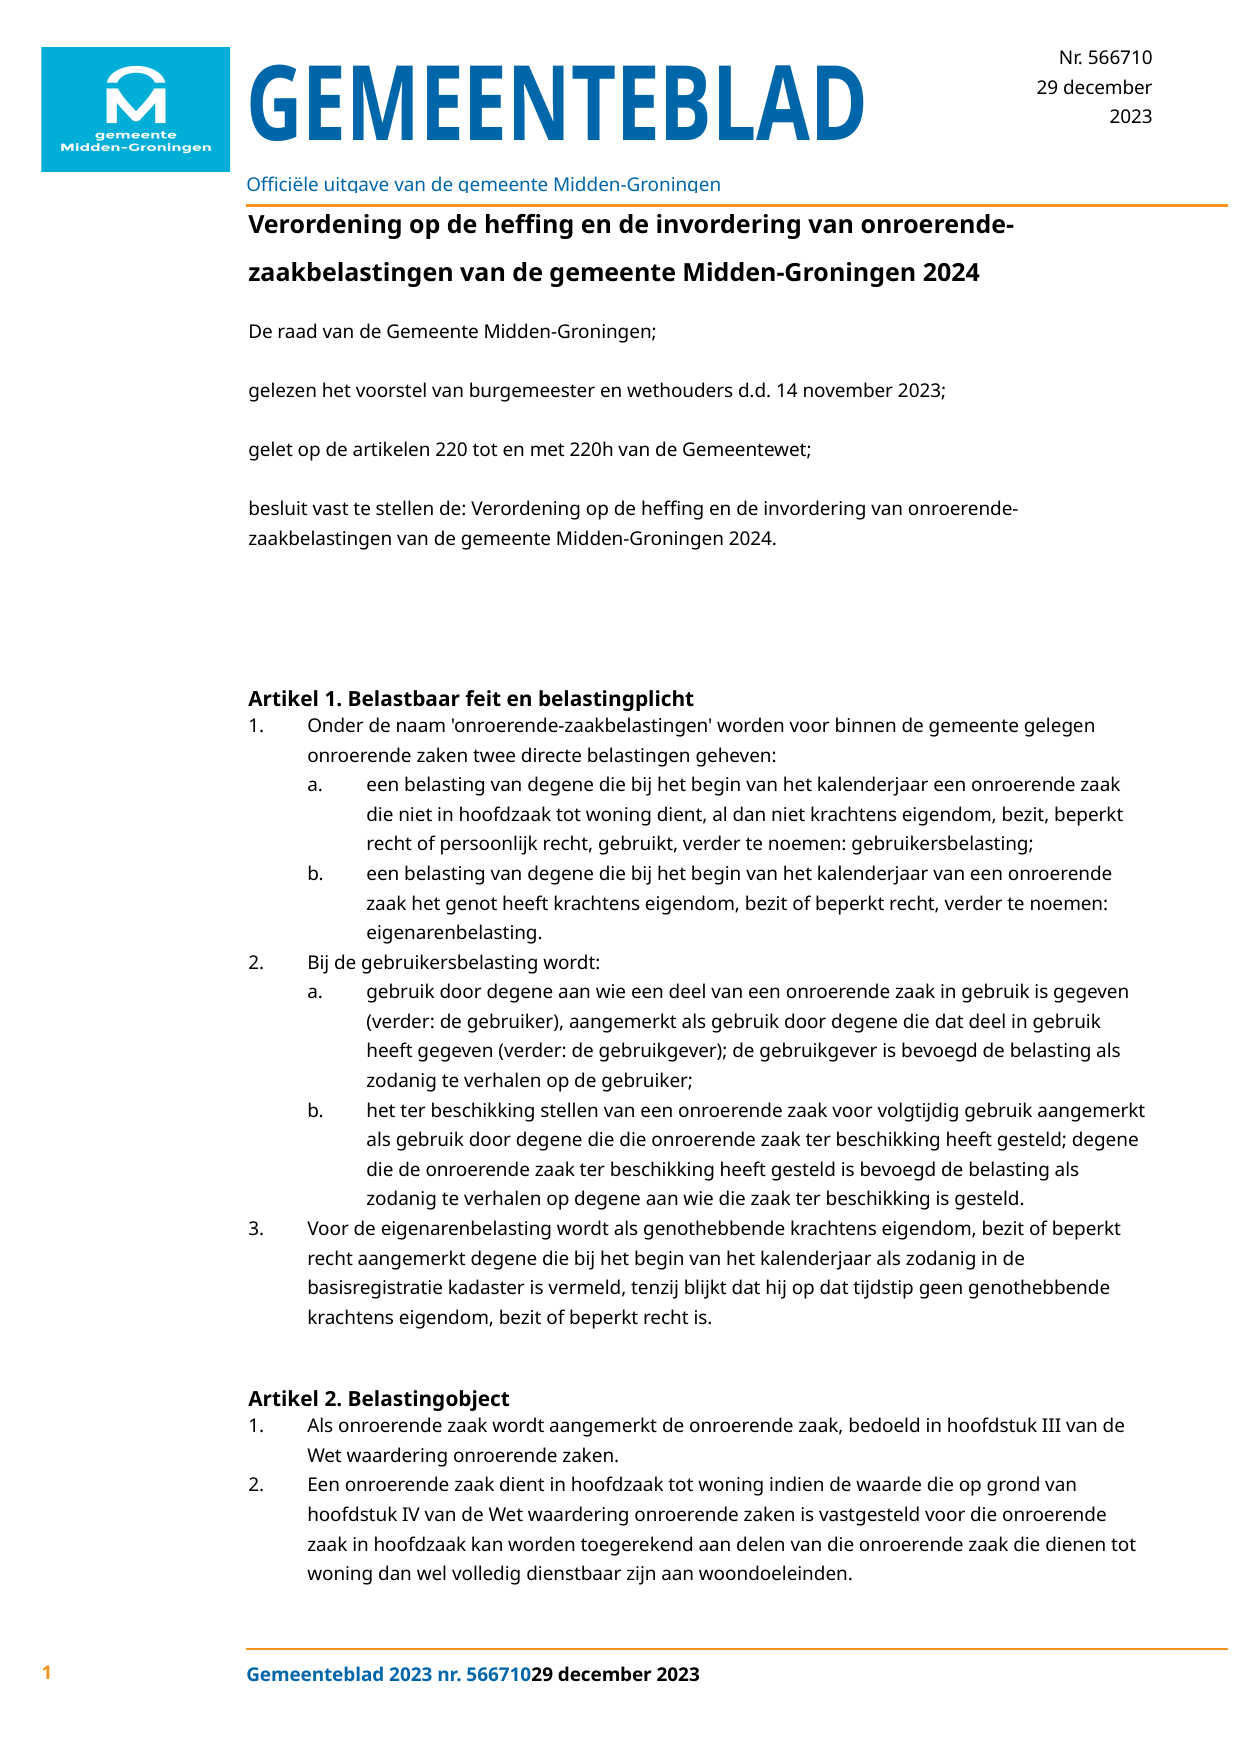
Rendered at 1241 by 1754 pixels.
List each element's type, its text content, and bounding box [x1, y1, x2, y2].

list Voor de eigenarenbelasting wordt als genothebbende krachtens eigendom, bezit of beperkt recht aangemerkt degene die bij het begin van het kalenderjaar als zodanig in de basisregistratie kadaster is vermeld, tenzij blijkt dat hij op dat tijdstip geen genothebbende krachtens eigendom, bezit of beperkt recht is. [248, 1215, 1152, 1330]
list Als onroerende zaak wordt aangemerkt de onroerende zaak, bedoeld in hoofdstuk III van de Wet waardering onroerende zaken. [248, 1412, 1152, 1468]
picture [107, 89, 165, 122]
list het ter beschikking stellen van een onroerende zaak voor volgtijdig gebruik aangemerkt als gebruik door degene die die onroerende zaak ter beschikking heeft gesteld; degene die de onroerende zaak ter beschikking heeft gesteld is bevoegd de belasting als zodanig te verhalen op degene aan wie die zaak ter beschikking is gesteld. [307, 1097, 1152, 1211]
list Onder de naam 'onroerende-zaakbelastingen' worden voor binnen de gemeente gelegen onroerende zaken twee directe belastingen geheven: [248, 712, 1152, 768]
list gebruik door degene aan wie een deel van een onroerende zaak in gebruik is gegeven (verder: de gebruiker), aangemerkt als gebruik door degene die dat deel in gebruik heeft gegeven (verder: de gebruikgever); de gebruikgever is bevoegd de belasting als zodanig te verhalen op de gebruiker; [307, 978, 1152, 1093]
text besluit vast te stellen de: Verordening op de heffing en de invordering van onroerende-zaakbelastingen van de gemeente Midden-Groningen 2024. [248, 495, 1152, 551]
text Artikel 2. Belastingobject [248, 1384, 1152, 1412]
text Artikel 1. Belastbaar feit en belastingplicht [248, 684, 1152, 712]
text gelet op de artikelen 220 tot en met 220h van de Gemeentewet; [248, 436, 1152, 462]
text De raad van de Gemeente Midden-Groningen; [248, 318, 1152, 344]
list Een onroerende zaak dient in hoofdzaak tot woning indien de waarde die op grond van hoofdstuk IV van de Wet waardering onroerende zaken is vastgesteld voor die onroerende zaak in hoofdzaak kan worden toegerekend aan delen van die onroerende zaak die dienen tot woning dan wel volledig dienstbaar zijn aan woondoeleinden. [248, 1472, 1152, 1586]
list Bij de gebruikersbelasting wordt: [248, 949, 1152, 975]
list een belasting van degene die bij het begin van het kalenderjaar van een onroerende zaak het genot heeft krachtens eigendom, bezit of beperkt recht, verder te noemen: eigenarenbelasting. [307, 860, 1152, 945]
list een belasting van degene die bij het begin van het kalenderjaar een onroerende zaak die niet in hoofdzaak tot woning dient, al dan niet krachtens eigendom, bezit, beperkt recht of persoonlijk recht, gebruikt, verder te noemen: gebruikersbelasting; [307, 771, 1152, 856]
picture [108, 66, 164, 82]
text gelezen het voorstel van burgemeester en wethouders d.d. 14 november 2023; [248, 377, 1152, 403]
picture [184, 146, 190, 153]
text Verordening op de heffing en de invordering van onroerende-zaakbelastingen van de gemeente Midden-Groningen 2024 [248, 207, 1152, 288]
